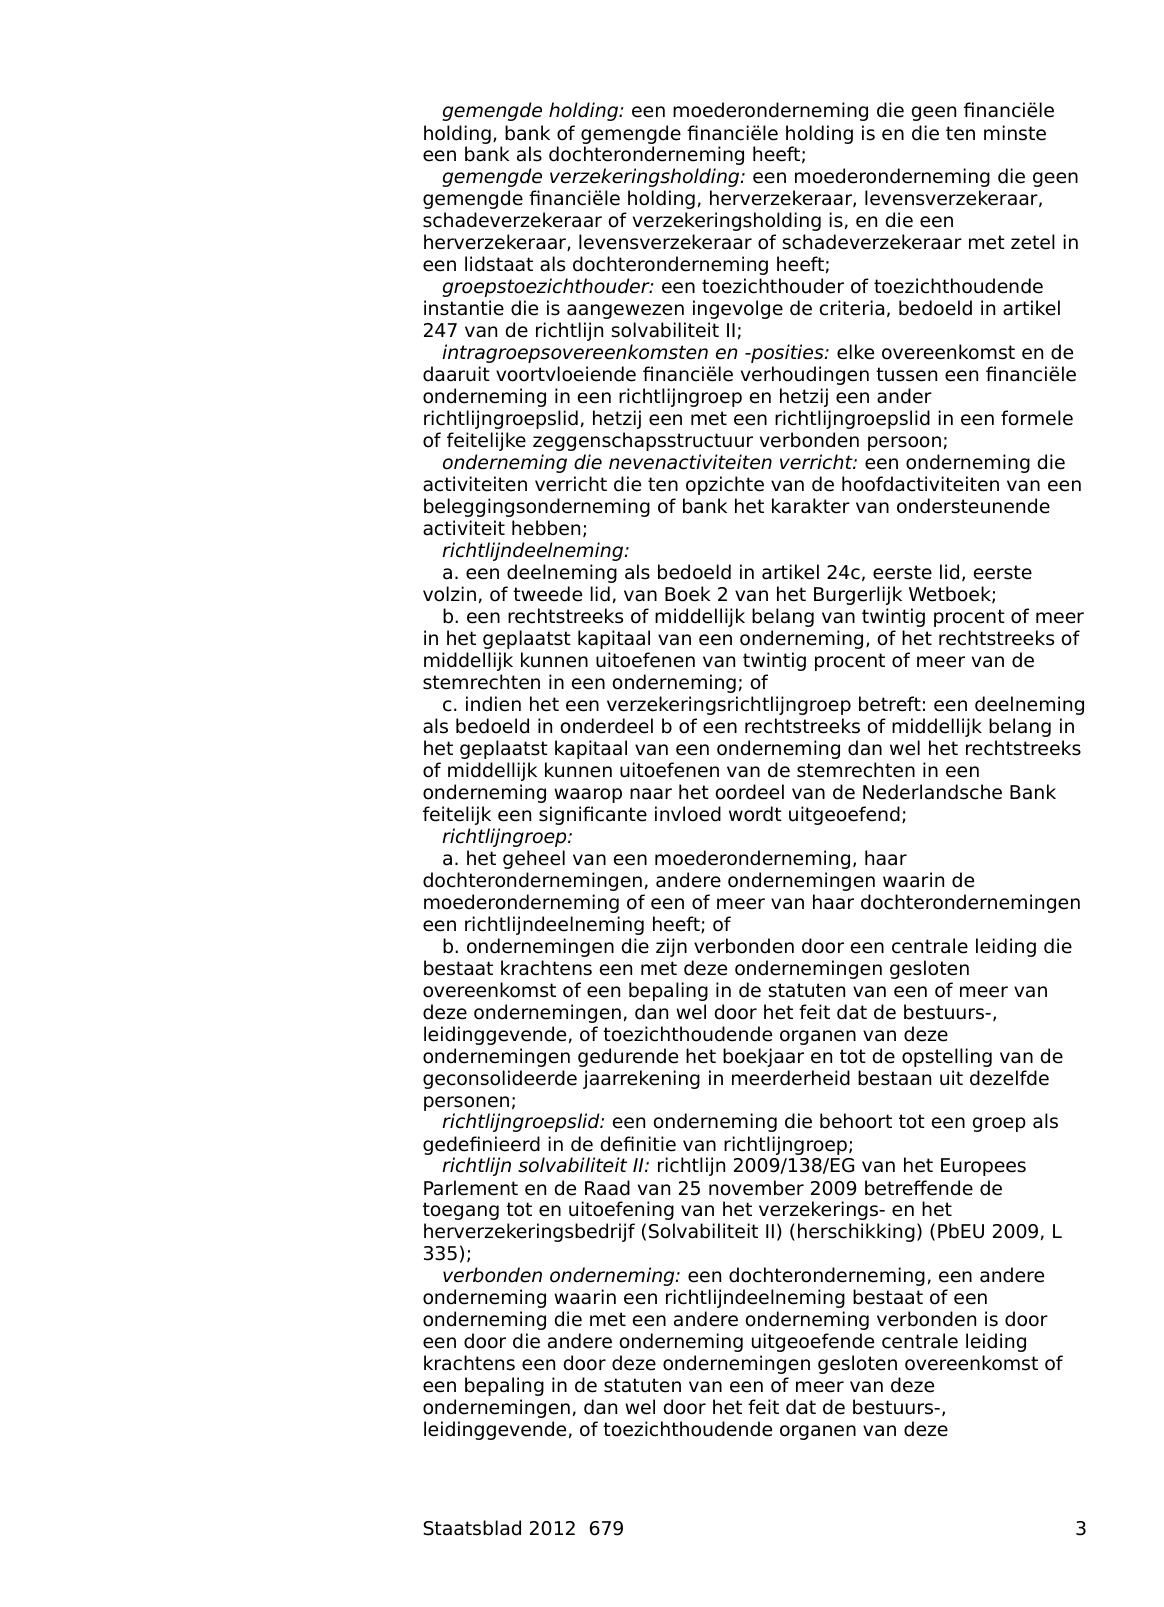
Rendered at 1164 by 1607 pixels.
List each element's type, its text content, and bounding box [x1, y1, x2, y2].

text b. ondernemingen die zijn verbonden door een centrale leiding die bestaat krachtens een met deze ondernemingen gesloten overeenkomst of een bepaling in de statuten van een of meer van deze ondernemingen, dan wel door het feit dat de bestuurs-, leidinggevende, of toezichthoudende organen van deze ondernemingen gedurende het boekjaar en tot de opstelling van de geconsolideerde jaarrekening in meerderheid bestaan uit dezelfde personen; [422, 936, 1087, 1111]
text richtlijndeelneming: [422, 540, 1087, 562]
text onderneming die nevenactiviteiten verricht: een onderneming die activiteiten verricht die ten opzichte van de hoofdactiviteiten van een beleggingsonderneming of bank het karakter van ondersteunende activiteit hebben; [422, 452, 1087, 540]
text richtlijngroepslid: een onderneming die behoort tot een groep als gedefinieerd in de definitie van richtlijngroep; [422, 1111, 1087, 1155]
text richtlijn solvabiliteit II: richtlijn 2009/138/EG van het Europees Parlement en de Raad van 25 november 2009 betreffende de toegang tot en uitoefening van het verzekerings- en het herverzekeringsbedrijf (Solvabiliteit II) (herschikking) (PbEU 2009, L 335); [422, 1155, 1087, 1265]
text groepstoezichthouder: een toezichthouder of toezichthoudende instantie die is aangewezen ingevolge de criteria, bedoeld in artikel 247 van de richtlijn solvabiliteit II; [422, 276, 1087, 342]
text b. een rechtstreeks of middellijk belang van twintig procent of meer in het geplaatst kapitaal van een onderneming, of het rechtstreeks of middellijk kunnen uitoefenen van twintig procent of meer van de stemrechten in een onderneming; of [422, 606, 1087, 694]
text intragroepsovereenkomsten en -posities: elke overeenkomst en de daaruit voortvloeiende financiële verhoudingen tussen een financiële onderneming in een richtlijngroep en hetzij een ander richtlijngroepslid, hetzij een met een richtlijngroepslid in een formele of feitelijke zeggenschapsstructuur verbonden persoon; [422, 342, 1087, 452]
text verbonden onderneming: een dochteronderneming, een andere onderneming waarin een richtlijndeelneming bestaat of een onderneming die met een andere onderneming verbonden is door een door die andere onderneming uitgeoefende centrale leiding krachtens een door deze ondernemingen gesloten overeenkomst of een bepaling in de statuten van een of meer van deze ondernemingen, dan wel door het feit dat de bestuurs-, leidinggevende, of toezichthoudende organen van deze [422, 1265, 1087, 1441]
text c. indien het een verzekeringsrichtlijngroep betreft: een deelneming als bedoeld in onderdeel b of een rechtstreeks of middellijk belang in het geplaatst kapitaal van een onderneming dan wel het rechtstreeks of middellijk kunnen uitoefenen van de stemrechten in een onderneming waarop naar het oordeel van de Nederlandsche Bank feitelijk een significante invloed wordt uitgeoefend; [422, 694, 1087, 826]
text gemengde holding: een moederonderneming die geen financiële holding, bank of gemengde financiële holding is en die ten minste een bank als dochteronderneming heeft; [422, 100, 1087, 166]
text a. een deelneming als bedoeld in artikel 24c, eerste lid, eerste volzin, of tweede lid, van Boek 2 van het Burgerlijk Wetboek; [422, 562, 1087, 606]
text richtlijngroep: [422, 826, 1087, 848]
text gemengde verzekeringsholding: een moederonderneming die geen gemengde financiële holding, herverzekeraar, levensverzekeraar, schadeverzekeraar of verzekeringsholding is, en die een herverzekeraar, levensverzekeraar of schadeverzekeraar met zetel in een lidstaat als dochteronderneming heeft; [422, 166, 1087, 276]
text a. het geheel van een moederonderneming, haar dochterondernemingen, andere ondernemingen waarin de moederonderneming of een of meer van haar dochterondernemingen een richtlijndeelneming heeft; of [422, 848, 1087, 936]
